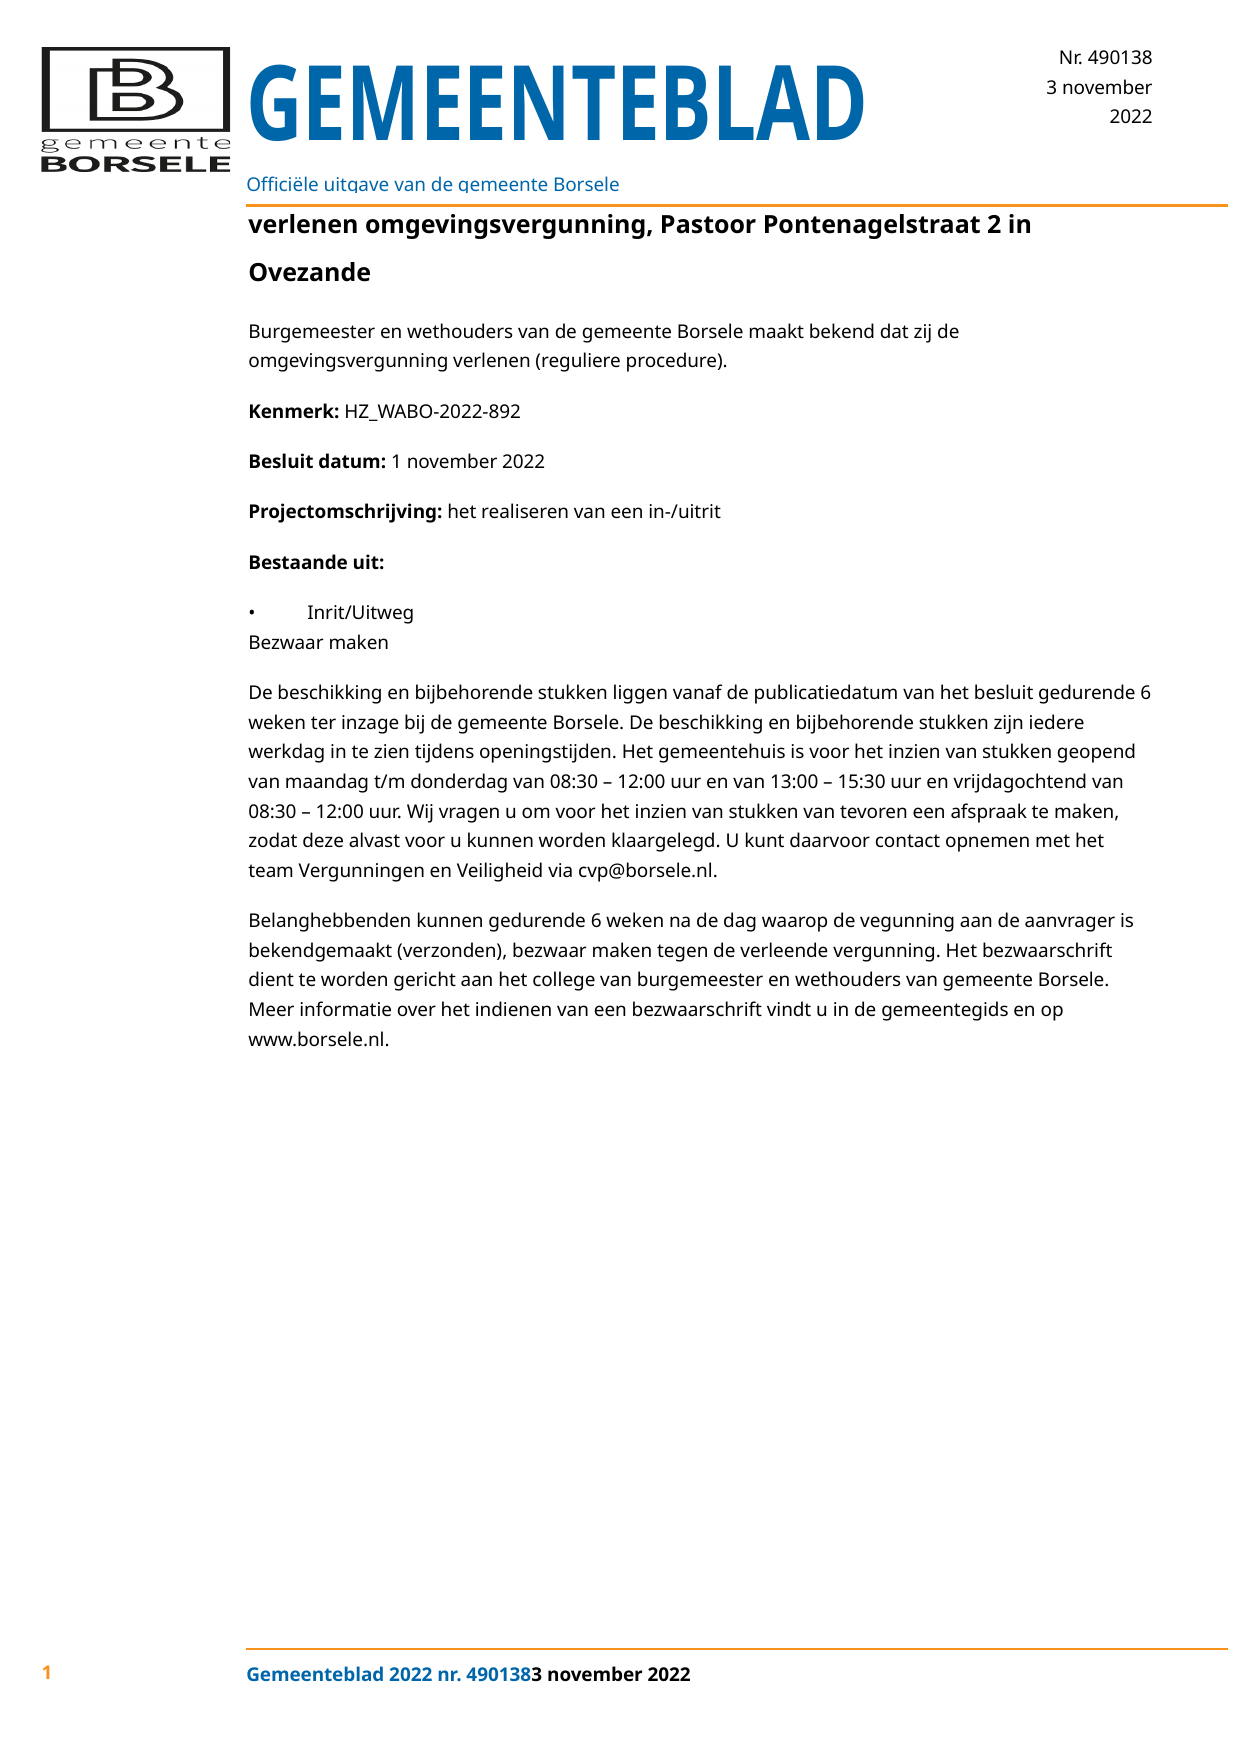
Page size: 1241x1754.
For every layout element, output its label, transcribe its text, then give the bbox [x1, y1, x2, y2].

list Inrit/Uitweg [248, 599, 1152, 625]
text Bezwaar maken [248, 629, 1152, 655]
text Projectomschrijving: het realiseren van een in-/uitrit [248, 499, 1152, 524]
text Burgemeester en wethouders van de gemeente Borsele maakt bekend dat zij de omgevingsvergunning verlenen (reguliere procedure). [248, 318, 1152, 373]
picture [41, 47, 231, 172]
text verlenen omgevingsvergunning, Pastoor Pontenagelstraat 2 in Ovezande [248, 207, 1152, 288]
text De beschikking en bijbehorende stukken liggen vanaf de publicatiedatum van het besluit gedurende 6 weken ter inzage bij de gemeente Borsele. De beschikking en bijbehorende stukken zijn iedere werkdag in te zien tijdens openingstijden. Het gemeentehuis is voor het inzien van stukken geopend van maandag t/m donderdag van 08:30 – 12:00 uur en van 13:00 – 15:30 uur en vrijdagochtend van 08:30 – 12:00 uur. Wij vragen u om voor het inzien van stukken van tevoren een afspraak te maken, zodat deze alvast voor u kunnen worden klaargelegd. U kunt daarvoor contact opnemen met het team Vergunningen en Veiligheid via cvp@borsele.nl. [248, 679, 1152, 883]
text Besluit datum: 1 november 2022 [248, 448, 1152, 474]
text Bestaande uit: [248, 549, 1152, 575]
text Belanghebbenden kunnen gedurende 6 weken na de dag waarop de vegunning aan de aanvrager is bekendgemaakt (verzonden), bezwaar maken tegen de verleende vergunning. Het bezwaarschrift dient te worden gericht aan het college van burgemeester en wethouders van gemeente Borsele. Meer informatie over het indienen van een bezwaarschrift vindt u in de gemeentegids en op www.borsele.nl. [248, 907, 1152, 1052]
text Kenmerk: HZ_WABO-2022-892 [248, 398, 1152, 424]
